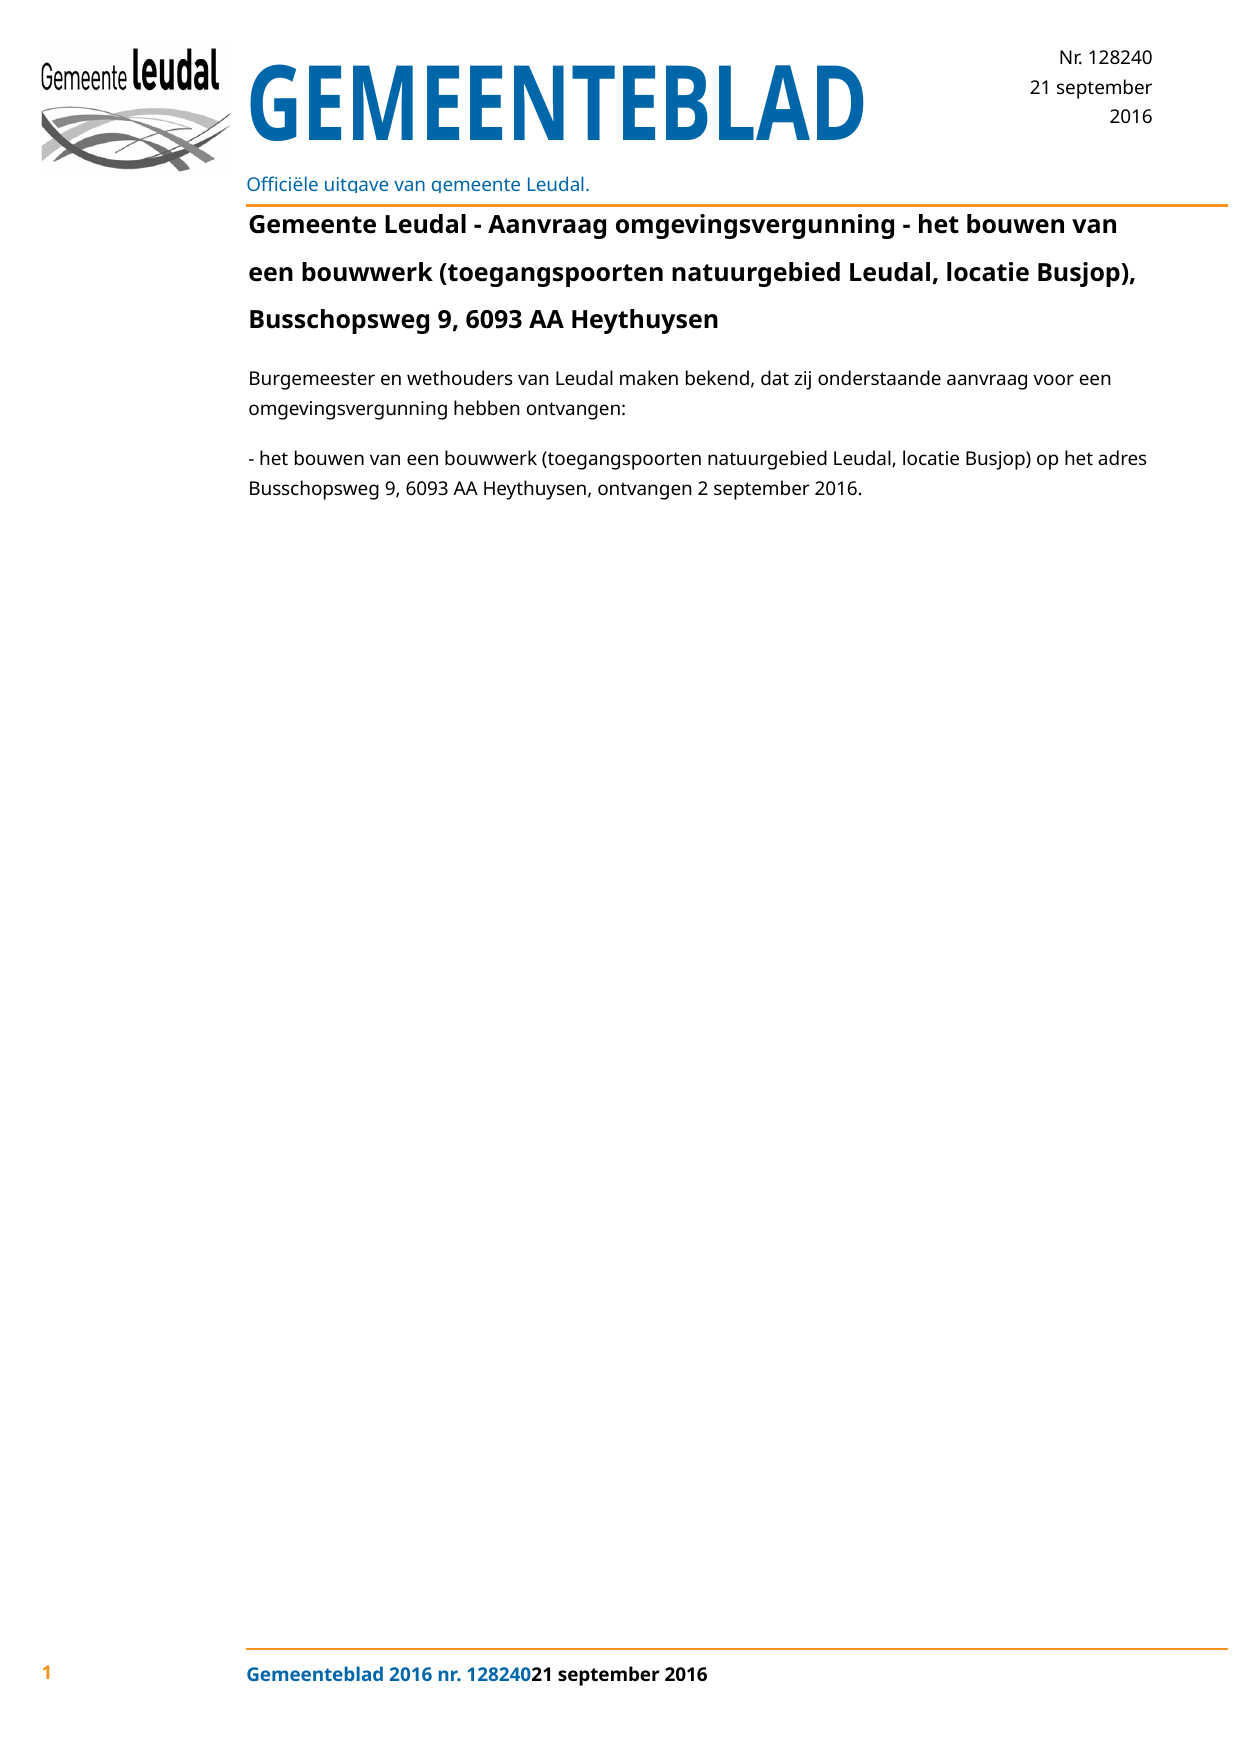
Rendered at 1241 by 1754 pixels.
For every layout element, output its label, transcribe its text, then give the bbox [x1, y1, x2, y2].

text - het bouwen van een bouwwerk (toegangspoorten natuurgebied Leudal, locatie Busjop) op het adres Busschopsweg 9, 6093 AA Heythuysen, ontvangen 2 september 2016. [248, 446, 1152, 501]
text Gemeente Leudal - Aanvraag omgevingsvergunning - het bouwen van een bouwwerk (toegangspoorten natuurgebied Leudal, locatie Busjop), Busschopsweg 9, 6093 AA Heythuysen [248, 207, 1152, 336]
picture [41, 47, 231, 172]
text Burgemeester en wethouders van Leudal maken bekend, dat zij onderstaande aanvraag voor een omgevingsvergunning hebben ontvangen: [248, 366, 1152, 421]
